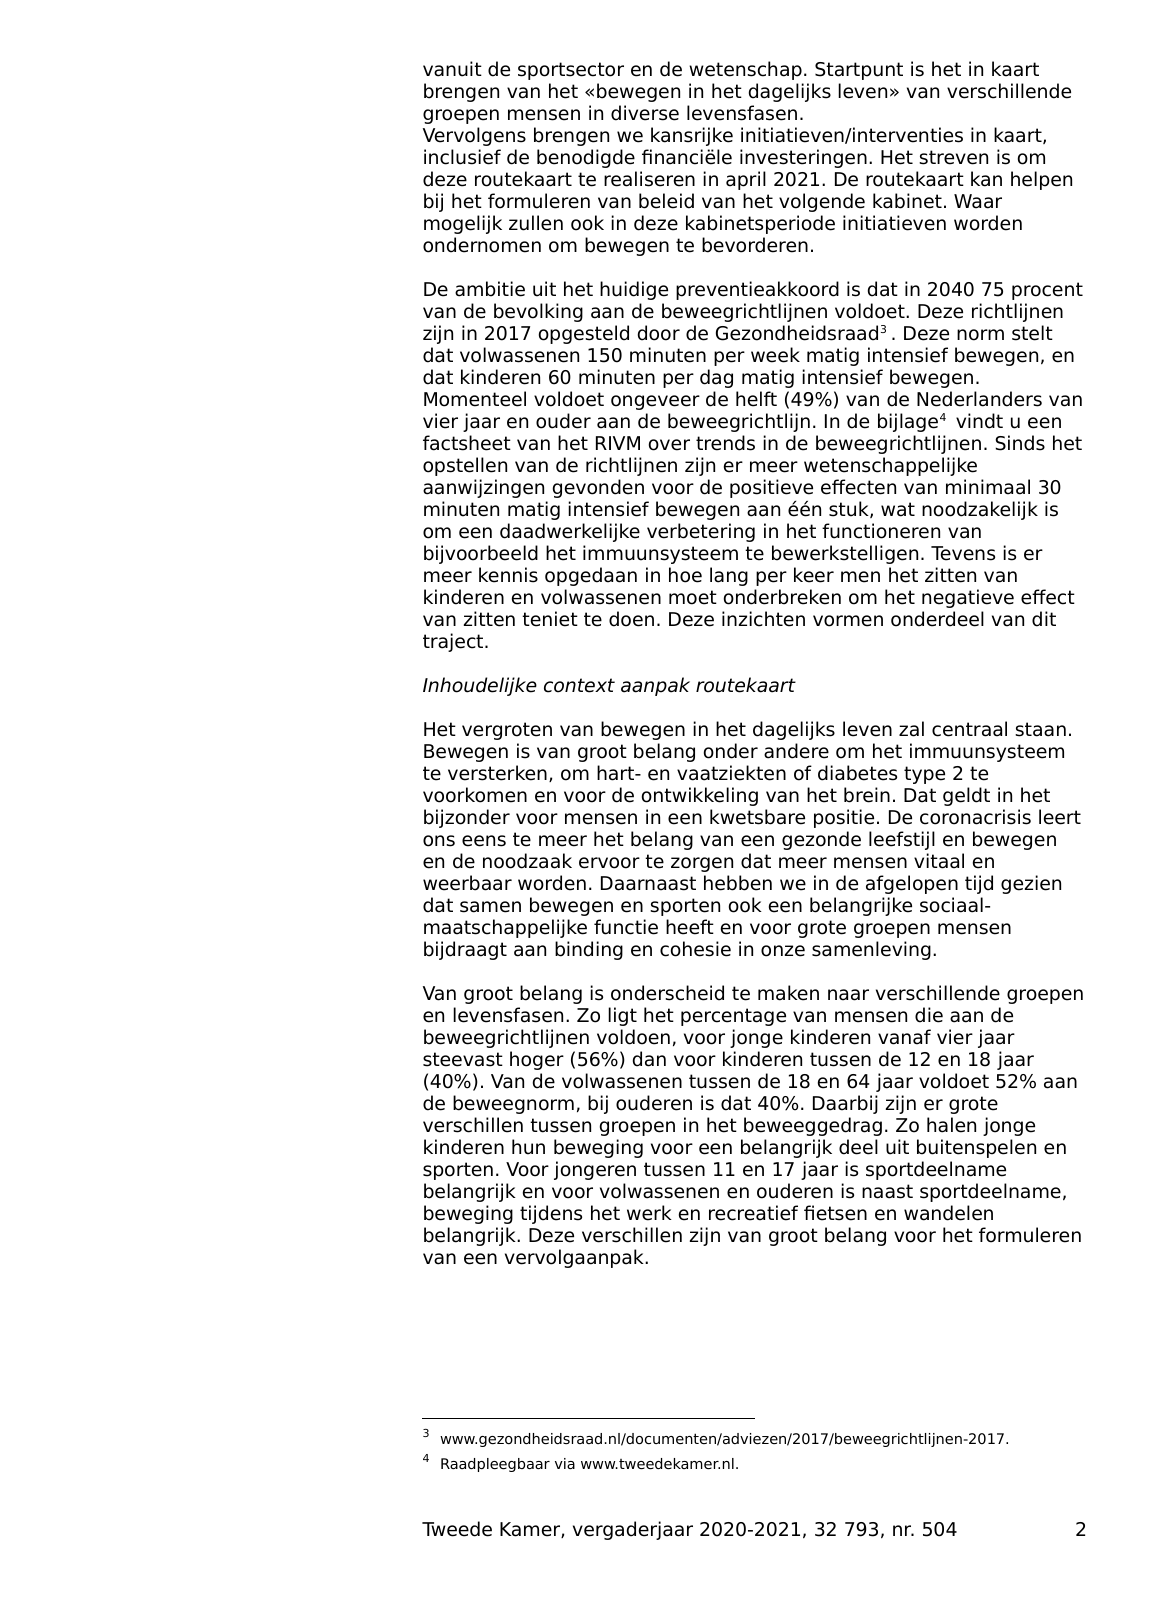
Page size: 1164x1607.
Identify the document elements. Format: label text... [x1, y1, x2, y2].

text Het vergroten van bewegen in het dagelijks leven zal centraal staan. Bewegen is van groot belang onder andere om het immuunsysteem te versterken, om hart- en vaatziekten of diabetes type 2 te voorkomen en voor de ontwikkeling van het brein. Dat geldt in het bijzonder voor mensen in een kwetsbare positie. De coronacrisis leert ons eens te meer het belang van een gezonde leefstijl en bewegen en de noodzaak ervoor te zorgen dat meer mensen vitaal en weerbaar worden. Daarnaast hebben we in de afgelopen tijd gezien dat samen bewegen en sporten ook een belangrijke sociaal-maatschappelijke functie heeft en voor grote groepen mensen bijdraagt aan binding en cohesie in onze samenleving. [422, 719, 1087, 961]
text www.gezondheidsraad.nl/documenten/adviezen/2017/beweegrichtlijnen-2017. [422, 1427, 1087, 1449]
text vanuit de sportsector en de wetenschap. Startpunt is het in kaart brengen van het «bewegen in het dagelijks leven» van verschillende groepen mensen in diverse levensfasen. [422, 59, 1087, 125]
text Raadpleegbaar via www.tweedekamer.nl. [422, 1452, 1087, 1474]
subtitle Inhoudelijke context aanpak routekaart [422, 675, 1087, 697]
text De ambitie uit het huidige preventieakkoord is dat in 2040 75 procent van de bevolking aan de beweegrichtlijnen voldoet. Deze richtlijnen zijn in 2017 opgesteld door de Gezondheidsraad. Deze norm stelt dat volwassenen 150 minuten per week matig intensief bewegen, en dat kinderen 60 minuten per dag matig intensief bewegen. Momenteel voldoet ongeveer de helft (49%) van de Nederlanders van vier jaar en ouder aan de beweegrichtlijn. In de bijlage vindt u een factsheet van het RIVM over trends in de beweegrichtlijnen. Sinds het opstellen van de richtlijnen zijn er meer wetenschappelijke aanwijzingen gevonden voor de positieve effecten van minimaal 30 minuten matig intensief bewegen aan één stuk, wat noodzakelijk is om een daadwerkelijke verbetering in het functioneren van bijvoorbeeld het immuunsysteem te bewerkstelligen. Tevens is er meer kennis opgedaan in hoe lang per keer men het zitten van kinderen en volwassenen moet onderbreken om het negatieve effect van zitten teniet te doen. Deze inzichten vormen onderdeel van dit traject. [422, 279, 1087, 653]
text Vervolgens brengen we kansrijke initiatieven/interventies in kaart, inclusief de benodigde financiële investeringen. Het streven is om deze routekaart te realiseren in april 2021. De routekaart kan helpen bij het formuleren van beleid van het volgende kabinet. Waar mogelijk zullen ook in deze kabinetsperiode initiatieven worden ondernomen om bewegen te bevorderen. [422, 125, 1087, 257]
text Van groot belang is onderscheid te maken naar verschillende groepen en levensfasen. Zo ligt het percentage van mensen die aan de beweegrichtlijnen voldoen, voor jonge kinderen vanaf vier jaar steevast hoger (56%) dan voor kinderen tussen de 12 en 18 jaar (40%). Van de volwassenen tussen de 18 en 64 jaar voldoet 52% aan de beweegnorm, bij ouderen is dat 40%. Daarbij zijn er grote verschillen tussen groepen in het beweeggedrag. Zo halen jonge kinderen hun beweging voor een belangrijk deel uit buitenspelen en sporten. Voor jongeren tussen 11 en 17 jaar is sportdeelname belangrijk en voor volwassenen en ouderen is naast sportdeelname, beweging tijdens het werk en recreatief fietsen en wandelen belangrijk. Deze verschillen zijn van groot belang voor het formuleren van een vervolgaanpak. [422, 983, 1087, 1269]
